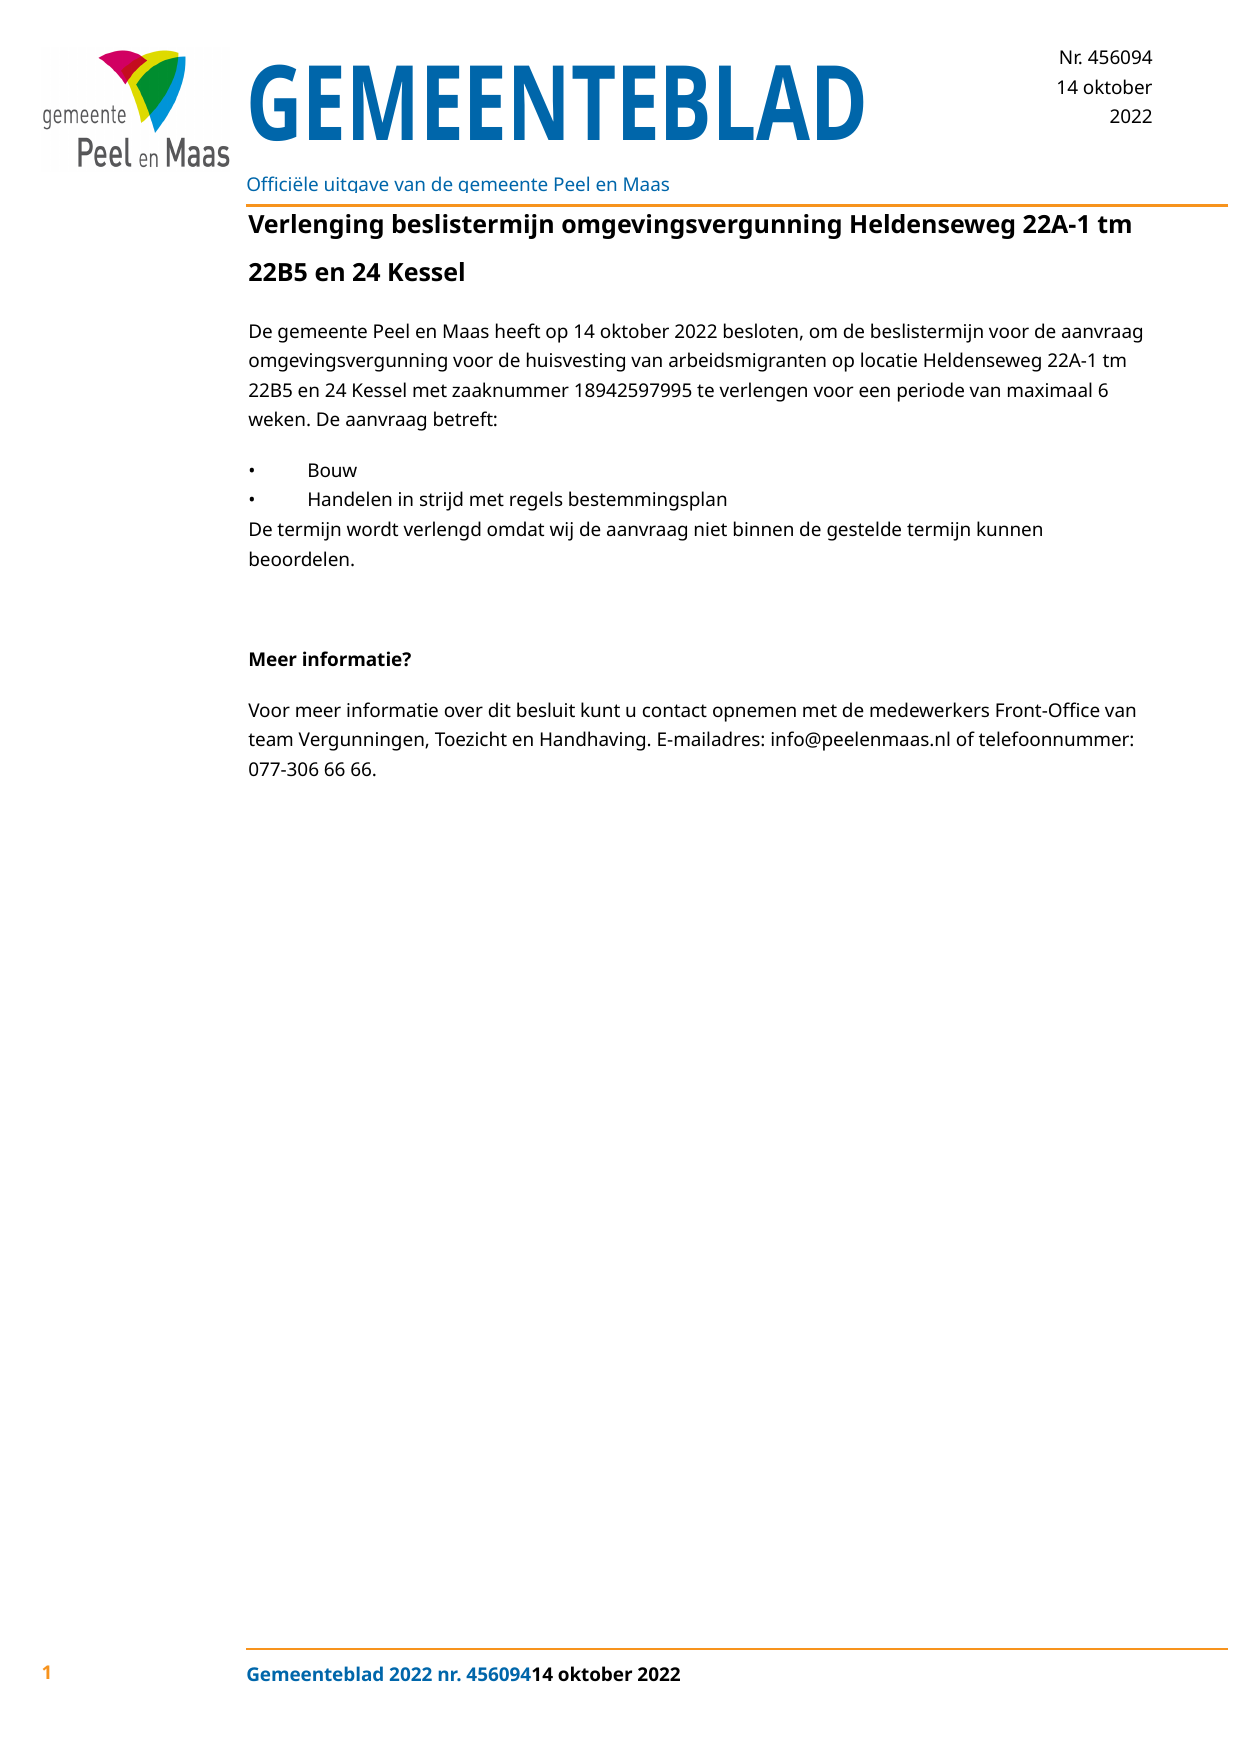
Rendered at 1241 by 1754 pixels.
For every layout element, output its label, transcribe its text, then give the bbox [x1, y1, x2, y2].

text De gemeente Peel en Maas heeft op 14 oktober 2022 besloten, om de beslistermijn voor de aanvraag omgevingsvergunning voor de huisvesting van arbeidsmigranten op locatie Heldenseweg 22A-1 tm 22B5 en 24 Kessel met zaaknummer 18942597995 te verlengen voor een periode van maximaal 6 weken. De aanvraag betreft: [248, 318, 1152, 432]
text Verlenging beslistermijn omgevingsvergunning Heldenseweg 22A-1 tm 22B5 en 24 Kessel [248, 207, 1152, 288]
text Meer informatie? [248, 647, 1152, 672]
list Handelen in strijd met regels bestemmingsplan [248, 487, 1152, 512]
text Voor meer informatie over dit besluit kunt u contact opnemen met de medewerkers Front-Office van team Vergunningen, Toezicht en Handhaving. E-mailadres: info@peelenmaas.nl of telefoonnummer: 077-306 66 66. [248, 697, 1152, 782]
picture [41, 47, 231, 172]
text De termijn wordt verlengd omdat wij de aanvraag niet binnen de gestelde termijn kunnen beoordelen. [248, 516, 1152, 572]
list Bouw [248, 457, 1152, 483]
